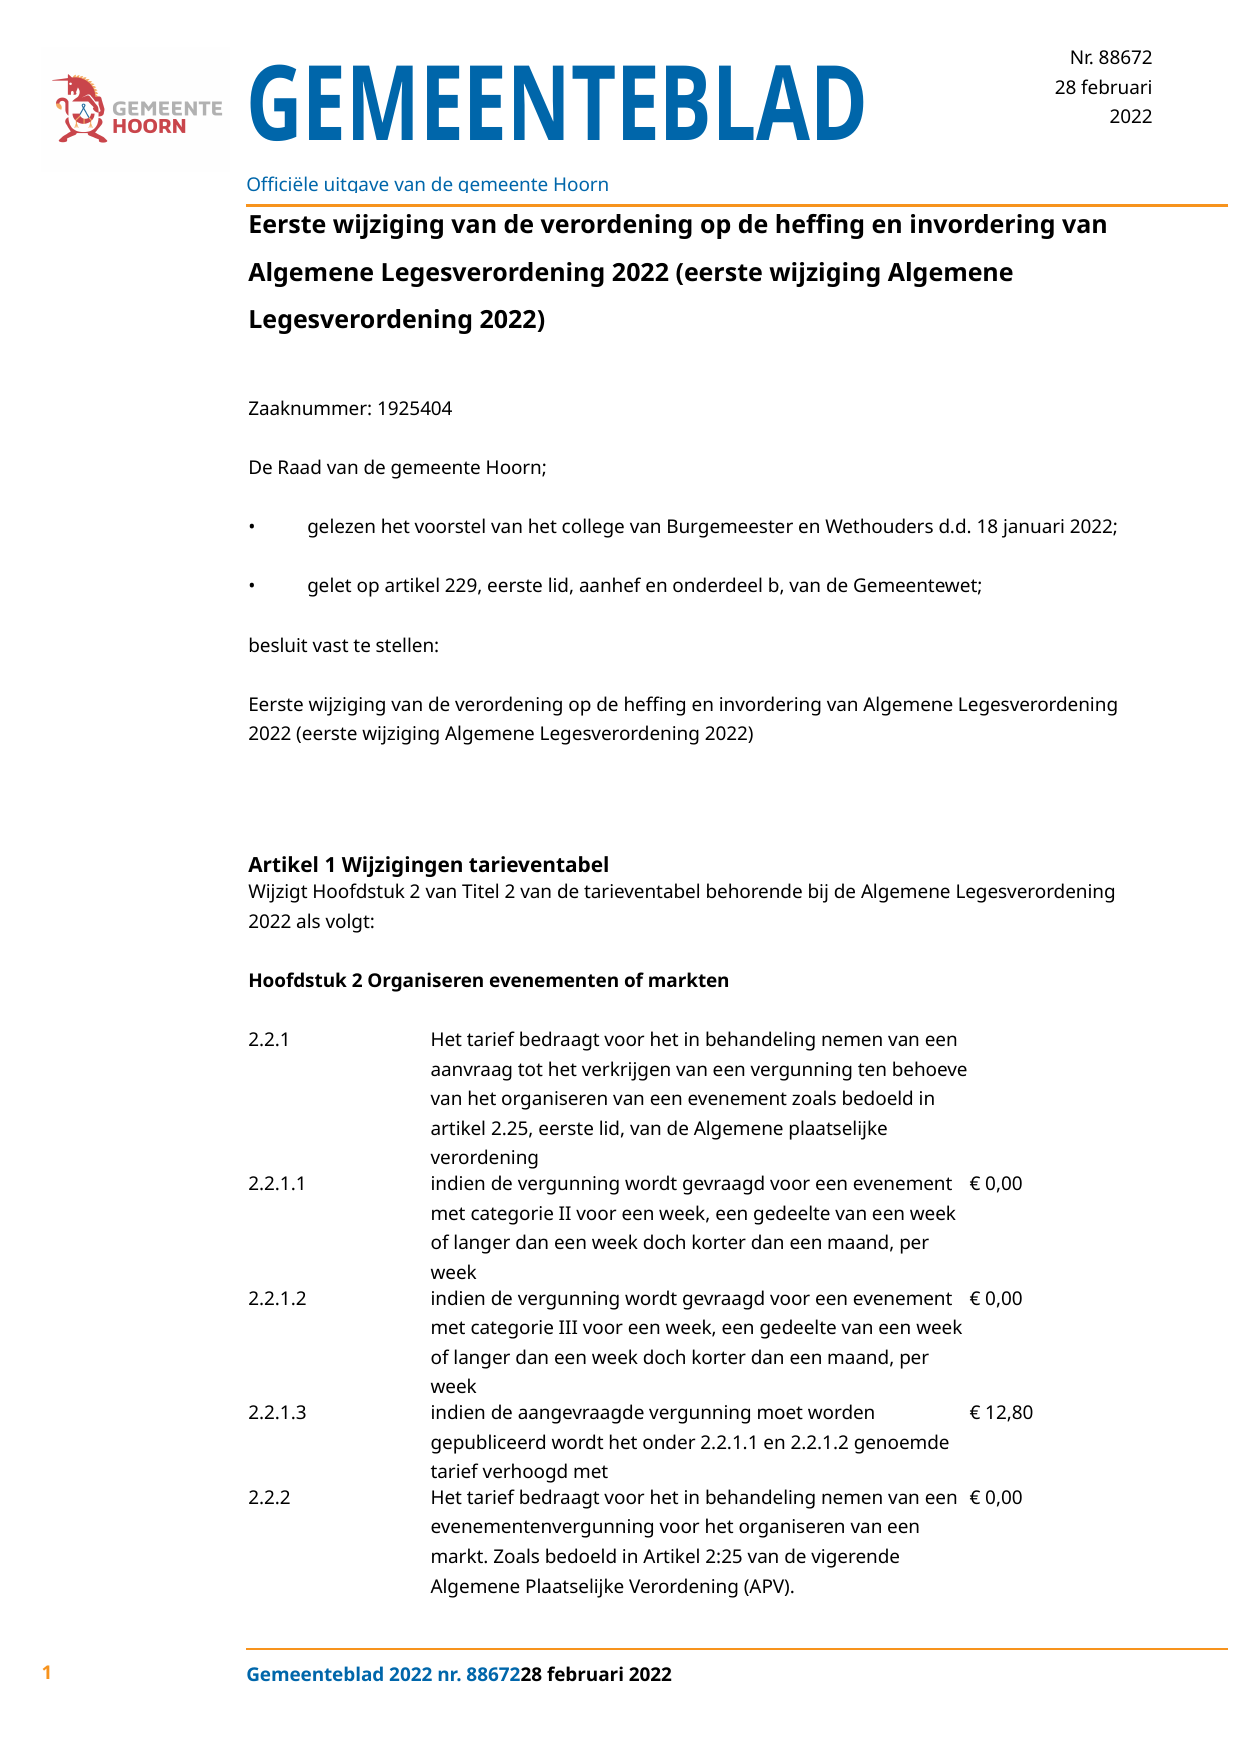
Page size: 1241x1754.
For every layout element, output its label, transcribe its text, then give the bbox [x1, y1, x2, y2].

table_cell indien de vergunning wordt gevraagd voor een evenement met categorie II voor een week, een gedeelte van een week of langer dan een week doch korter dan een maand, per week [430, 1170, 969, 1285]
table_cell 2.2.2 [248, 1484, 430, 1599]
text Eerste wijziging van de verordening op de heffing en invordering van Algemene Legesverordening 2022 (eerste wijziging Algemene Legesverordening 2022) [248, 207, 1152, 336]
table_cell 2.2.1.3 [248, 1399, 430, 1484]
text Zaaknummer: 1925404 [248, 395, 1152, 421]
table_cell indien de vergunning wordt gevraagd voor een evenement met categorie III voor een week, een gedeelte van een week of langer dan een week doch korter dan een maand, per week [430, 1285, 969, 1399]
table_header [969, 1026, 1152, 1170]
table_header 2.2.1 [248, 1026, 430, 1170]
table_cell € 0,00 [969, 1484, 1152, 1599]
table_cell € 12,80 [969, 1399, 1152, 1484]
list gelet op artikel 229, eerste lid, aanhef en onderdeel b, van de Gemeentewet; [248, 573, 1152, 598]
text Wijzigt Hoofdstuk 2 van Titel 2 van de tarieventabel behorende bij de Algemene Legesverordening 2022 als volgt: [248, 878, 1152, 933]
table_cell € 0,00 [969, 1285, 1152, 1399]
list gelezen het voorstel van het college van Burgemeester en Wethouders d.d. 18 januari 2022; [248, 513, 1152, 539]
text Hoofdstuk 2 Organiseren evenementen of markten [248, 967, 1152, 993]
text De Raad van de gemeente Hoorn; [248, 454, 1152, 480]
table_cell € 0,00 [969, 1170, 1152, 1285]
text Artikel 1 Wijzigingen tarieventabel [248, 850, 1152, 878]
table_cell indien de aangevraagde vergunning moet worden gepubliceerd wordt het onder 2.2.1.1 en 2.2.1.2 genoemde tarief verhoogd met [430, 1399, 969, 1484]
text besluit vast te stellen: [248, 632, 1152, 657]
table_cell 2.2.1.2 [248, 1285, 430, 1399]
text Eerste wijziging van de verordening op de heffing en invordering van Algemene Legesverordening 2022 (eerste wijziging Algemene Legesverordening 2022) [248, 691, 1152, 746]
table_header Het tarief bedraagt voor het in behandeling nemen van een aanvraag tot het verkrijgen van een vergunning ten behoeve van het organiseren van een evenement zoals bedoeld in artikel 2.25, eerste lid, van de Algemene plaatselijke verordening [430, 1026, 969, 1170]
picture [41, 47, 231, 172]
table_cell 2.2.1.1 [248, 1170, 430, 1285]
table_cell Het tarief bedraagt voor het in behandeling nemen van een evenementenvergunning voor het organiseren van een markt. Zoals bedoeld in Artikel 2:25 van de vigerende Algemene Plaatselijke Verordening (APV). [430, 1484, 969, 1599]
